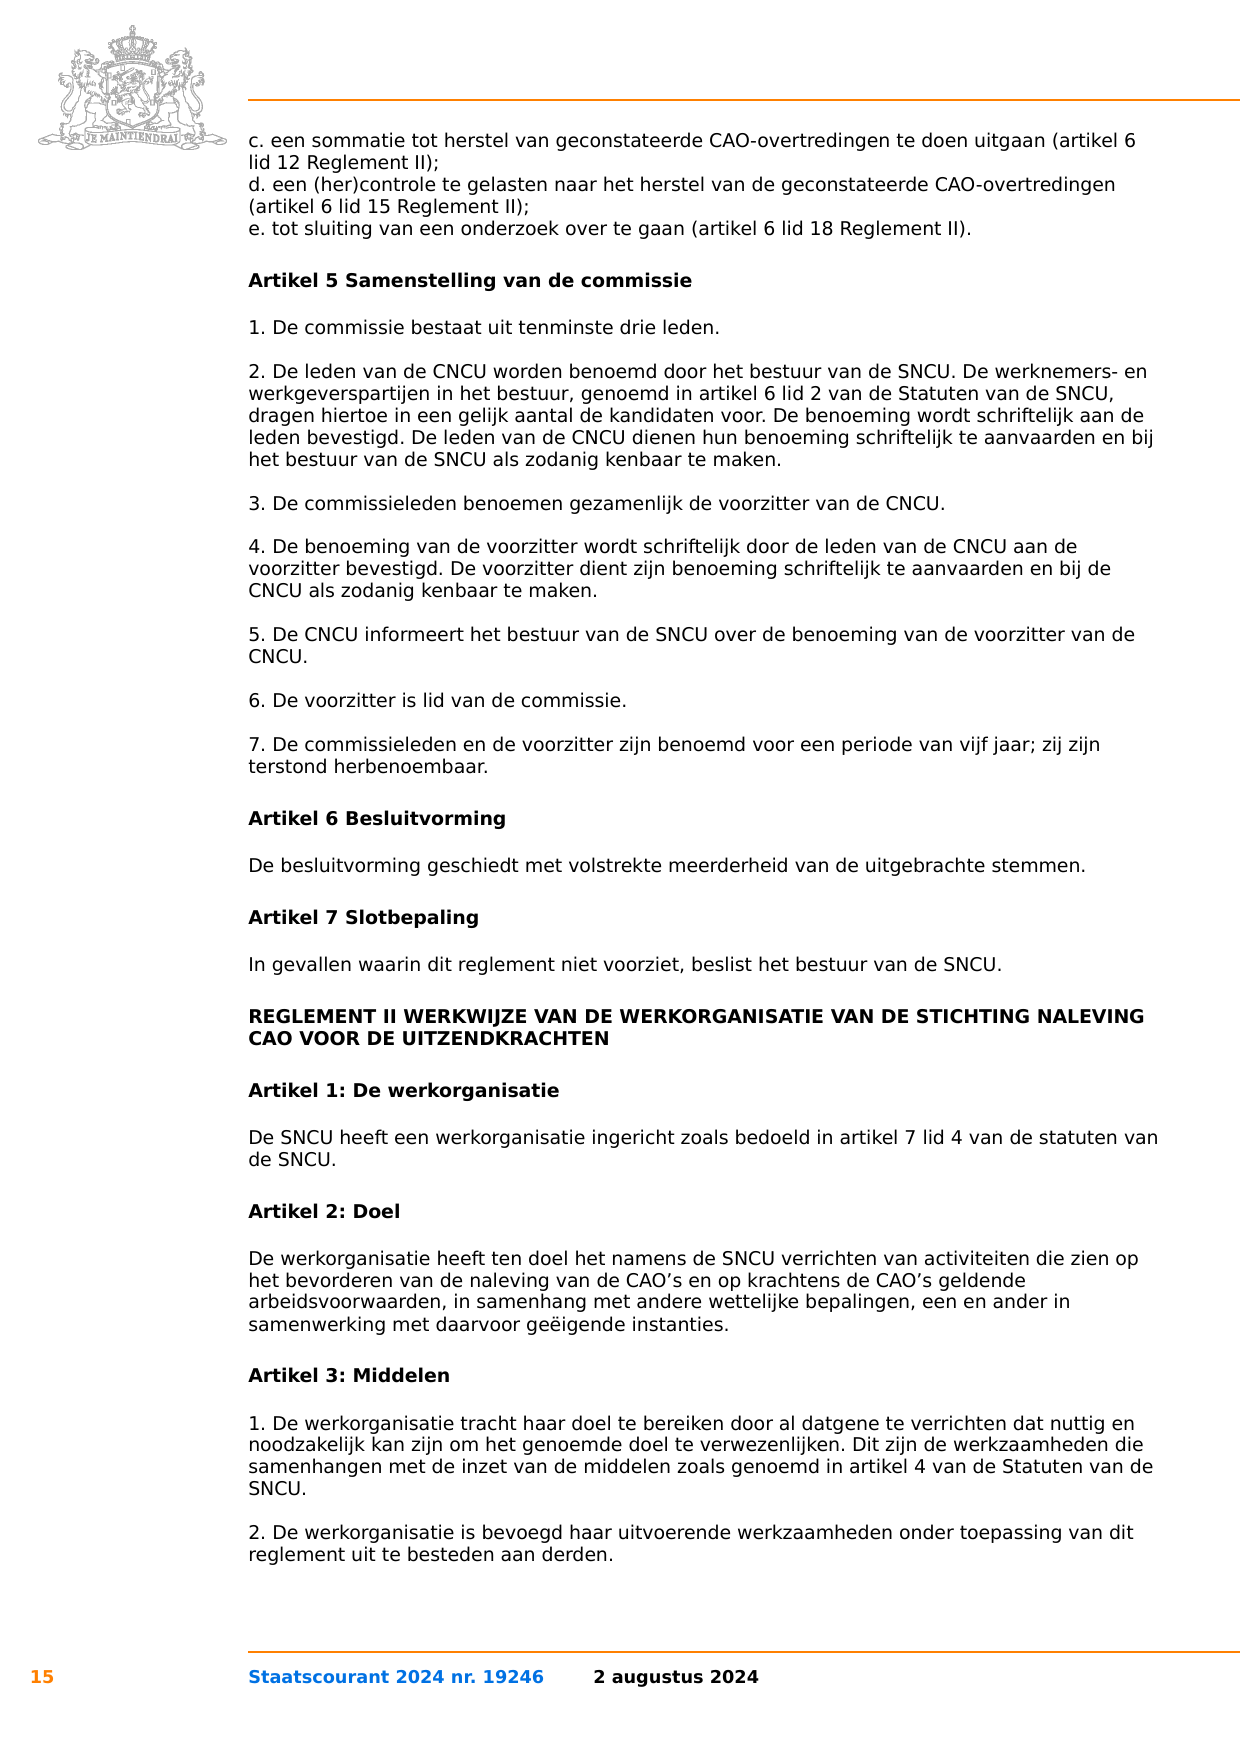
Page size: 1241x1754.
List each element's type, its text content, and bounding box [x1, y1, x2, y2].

subtitle Artikel 5 Samenstelling van de commissie [248, 270, 1163, 292]
text d. een (her)controle te gelasten naar het herstel van de geconstateerde CAO-overtredingen (artikel 6 lid 15 Reglement II); [248, 174, 1163, 218]
text 1. De commissie bestaat uit tenminste drie leden. [248, 317, 1163, 339]
text De werkorganisatie heeft ten doel het namens de SNCU verrichten van activiteiten die zien op het bevorderen van de naleving van de CAO’s en op krachtens de CAO’s geldende arbeidsvoorwaarden, in samenhang met andere wettelijke bepalingen, een en ander in samenwerking met daarvoor geëigende instanties. [248, 1247, 1163, 1335]
text c. een sommatie tot herstel van geconstateerde CAO-overtredingen te doen uitgaan (artikel 6 lid 12 Reglement II); [248, 130, 1163, 174]
text De SNCU heeft een werkorganisatie ingericht zoals bedoeld in artikel 7 lid 4 van de statuten van de SNCU. [248, 1127, 1163, 1171]
subtitle Artikel 6 Besluitvorming [248, 808, 1163, 830]
subtitle REGLEMENT II WERKWIJZE VAN DE WERKORGANISATIE VAN DE STICHTING NALEVING CAO VOOR DE UITZENDKRACHTEN [248, 1006, 1163, 1049]
subtitle Artikel 1: De werkorganisatie [248, 1079, 1163, 1102]
text 1. De werkorganisatie tracht haar doel te bereiken door al datgene te verrichten dat nuttig en noodzakelijk kan zijn om het genoemde doel te verwezenlijken. Dit zijn de werkzaamheden die samenhangen met de inzet van de middelen zoals genoemd in artikel 4 van de Statuten van de SNCU. [248, 1412, 1163, 1500]
text 2. De werkorganisatie is bevoegd haar uitvoerende werkzaamheden onder toepassing van dit reglement uit te besteden aan derden. [248, 1522, 1163, 1566]
text De besluitvorming geschiedt met volstrekte meerderheid van de uitgebrachte stemmen. [248, 855, 1163, 877]
text 3. De commissieleden benoemen gezamenlijk de voorzitter van de CNCU. [248, 492, 1163, 514]
picture [38, 25, 227, 150]
text e. tot sluiting van een onderzoek over te gaan (artikel 6 lid 18 Reglement II). [248, 218, 1163, 240]
subtitle Artikel 7 Slotbepaling [248, 907, 1163, 929]
subtitle Artikel 3: Middelen [248, 1365, 1163, 1387]
text 4. De benoeming van de voorzitter wordt schriftelijk door de leden van de CNCU aan de voorzitter bevestigd. De voorzitter dient zijn benoeming schriftelijk te aanvaarden en bij de CNCU als zodanig kenbaar te maken. [248, 536, 1163, 602]
text 2. De leden van de CNCU worden benoemd door het bestuur van de SNCU. De werknemers- en werkgeverspartijen in het bestuur, genoemd in artikel 6 lid 2 van de Statuten van de SNCU, dragen hiertoe in een gelijk aantal de kandidaten voor. De benoeming wordt schriftelijk aan de leden bevestigd. De leden van de CNCU dienen hun benoeming schriftelijk te aanvaarden en bij het bestuur van de SNCU als zodanig kenbaar te maken. [248, 361, 1163, 471]
subtitle Artikel 2: Doel [248, 1201, 1163, 1222]
text In gevallen waarin dit reglement niet voorziet, beslist het bestuur van de SNCU. [248, 954, 1163, 976]
text 5. De CNCU informeert het bestuur van de SNCU over de benoeming van de voorzitter van de CNCU. [248, 624, 1163, 668]
text 6. De voorzitter is lid van de commissie. [248, 690, 1163, 712]
text 7. De commissieleden en de voorzitter zijn benoemd voor een periode van vijf jaar; zij zijn terstond herbenoembaar. [248, 734, 1163, 778]
